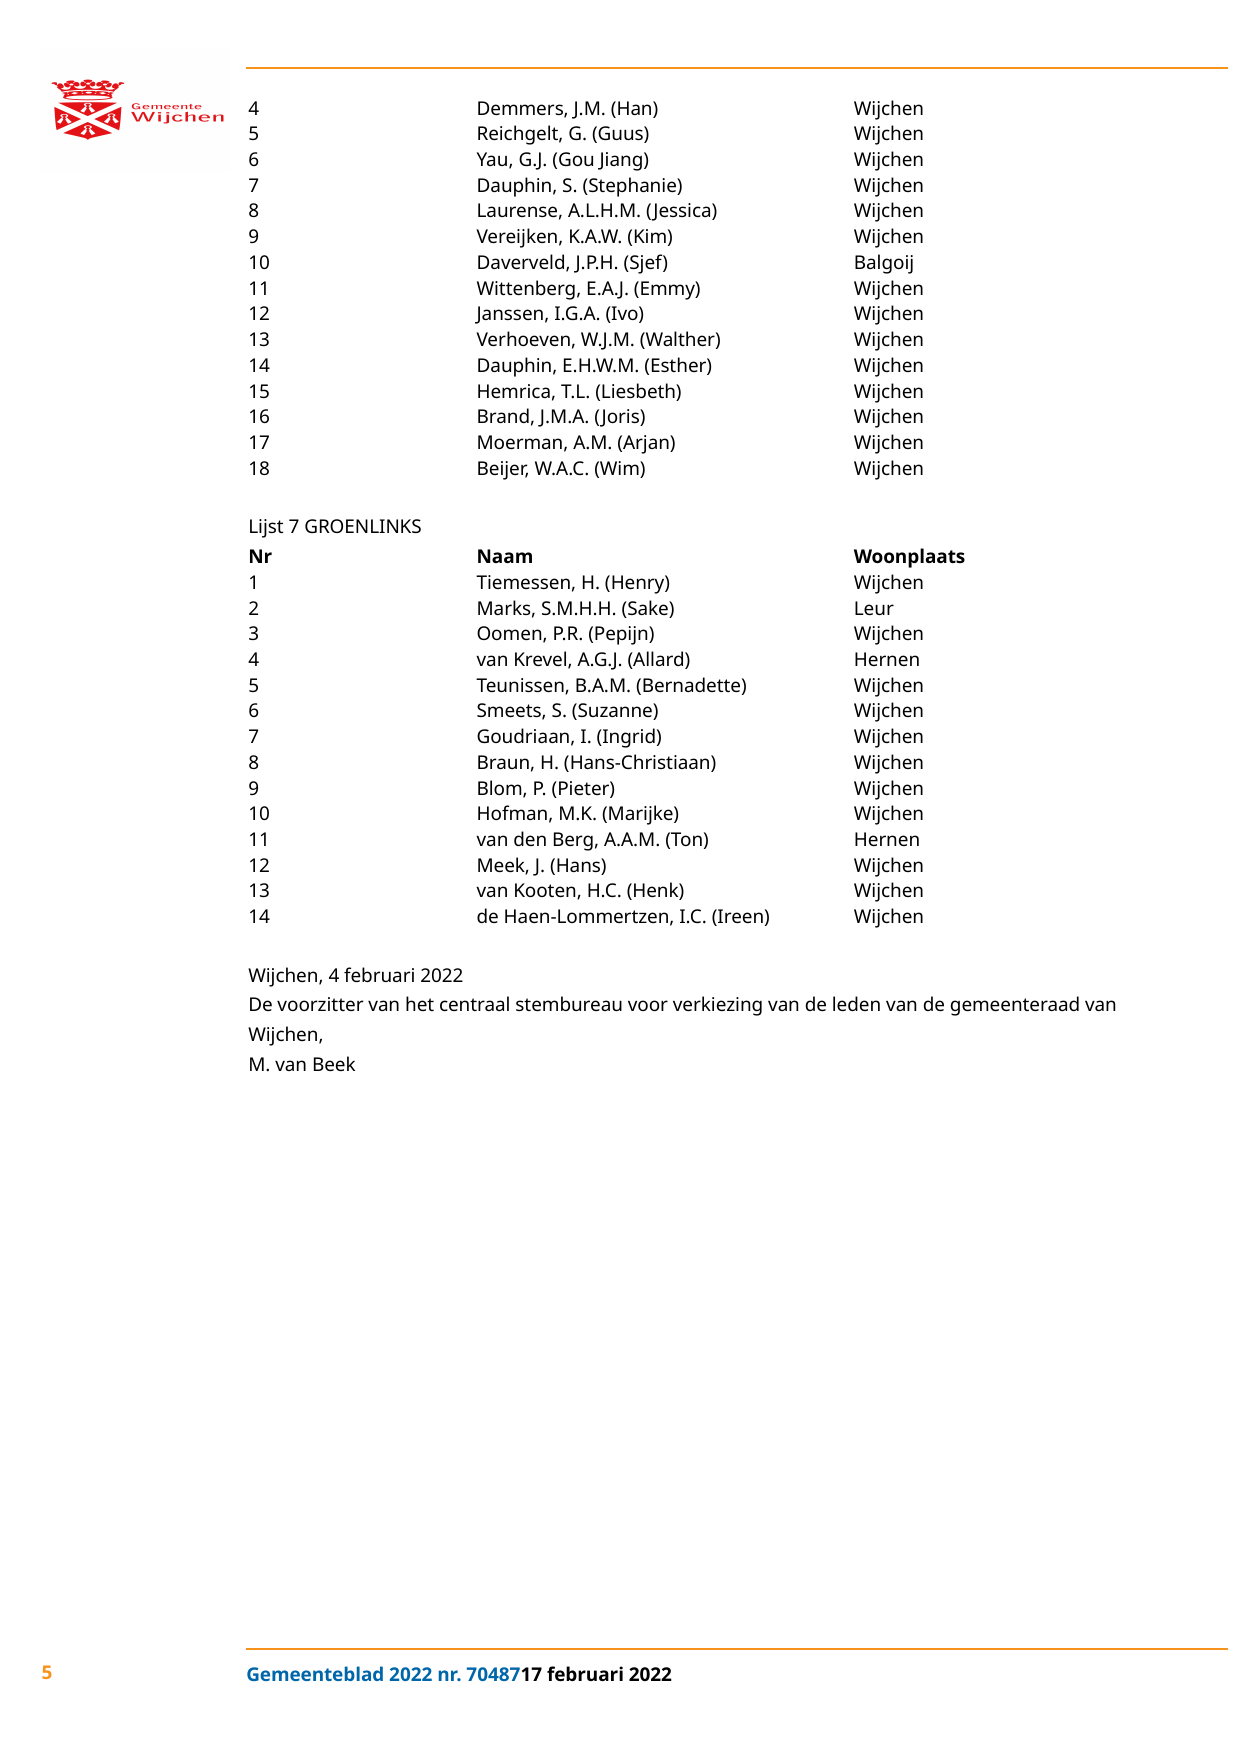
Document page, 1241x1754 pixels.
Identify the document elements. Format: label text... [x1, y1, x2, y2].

table_cell Oomen, P.R. (Pepijn) [476, 620, 854, 646]
table_cell Hernen [854, 826, 1152, 852]
table_cell 9 [248, 775, 476, 801]
table_cell Braun, H. (Hans-Christiaan) [476, 749, 854, 775]
table_cell Wijchen [854, 455, 1152, 481]
text De voorzitter van het centraal stembureau voor verkiezing van de leden van de gemeenteraad van Wijchen, [248, 992, 1152, 1047]
table_cell Balgoij [854, 249, 1152, 275]
table_cell 13 [248, 878, 476, 903]
table_cell Meek, J. (Hans) [476, 852, 854, 878]
table_cell Wijchen [854, 878, 1152, 903]
table_cell 13 [248, 326, 476, 352]
table_cell Hemrica, T.L. (Liesbeth) [476, 378, 854, 403]
table_cell van den Berg, A.A.M. (Ton) [476, 826, 854, 852]
table_cell van Kooten, H.C. (Henk) [476, 878, 854, 903]
table_cell 15 [248, 378, 476, 403]
table_cell 14 [248, 904, 476, 929]
table_cell Dauphin, E.H.W.M. (Esther) [476, 352, 854, 378]
table_cell Wijchen [854, 352, 1152, 378]
table_cell 18 [248, 455, 476, 481]
table_cell Wijchen [854, 429, 1152, 455]
table_cell 9 [248, 224, 476, 249]
table_cell Smeets, S. (Suzanne) [476, 698, 854, 723]
table_cell Wijchen [854, 224, 1152, 249]
table_cell 2 [248, 595, 476, 620]
table_cell Marks, S.M.H.H. (Sake) [476, 595, 854, 620]
text Wijchen, 4 februari 2022 [248, 962, 1152, 988]
table_cell 11 [248, 275, 476, 301]
table_cell 11 [248, 826, 476, 852]
table_cell Wijchen [854, 121, 1152, 146]
table_cell Wijchen [854, 326, 1152, 352]
table_header Woonplaats [854, 543, 1152, 569]
table_cell Wijchen [854, 775, 1152, 801]
text Lijst 7 GROENLINKS [248, 513, 1152, 539]
table_cell 8 [248, 198, 476, 223]
table_cell Daverveld, J.P.H. (Sjef) [476, 249, 854, 275]
table_cell Wijchen [854, 146, 1152, 172]
table_cell Wijchen [854, 275, 1152, 301]
table_cell 12 [248, 301, 476, 326]
table_cell Beijer, W.A.C. (Wim) [476, 455, 854, 481]
table_cell Vereijken, K.A.W. (Kim) [476, 224, 854, 249]
table_cell 5 [248, 672, 476, 698]
table_cell 7 [248, 723, 476, 749]
table_cell Laurense, A.L.H.M. (Jessica) [476, 198, 854, 223]
table_cell Reichgelt, G. (Guus) [476, 121, 854, 146]
table_header Nr [248, 543, 476, 569]
table_cell 8 [248, 749, 476, 775]
table_cell Wijchen [854, 723, 1152, 749]
table_cell Wijchen [854, 301, 1152, 326]
table_cell Hernen [854, 646, 1152, 672]
table_cell Wijchen [854, 620, 1152, 646]
table_cell 17 [248, 429, 476, 455]
table_cell 1 [248, 569, 476, 595]
table_cell Brand, J.M.A. (Joris) [476, 404, 854, 429]
table_cell Demmers, J.M. (Han) [476, 95, 854, 121]
table_cell 3 [248, 620, 476, 646]
table_cell Goudriaan, I. (Ingrid) [476, 723, 854, 749]
picture [41, 47, 231, 172]
table_cell 6 [248, 698, 476, 723]
table_cell 7 [248, 172, 476, 198]
table_cell Wijchen [854, 378, 1152, 403]
table_cell 4 [248, 646, 476, 672]
table_cell Leur [854, 595, 1152, 620]
table_cell Tiemessen, H. (Henry) [476, 569, 854, 595]
table_cell Blom, P. (Pieter) [476, 775, 854, 801]
table_cell van Krevel, A.G.J. (Allard) [476, 646, 854, 672]
table_cell 12 [248, 852, 476, 878]
table_cell Wittenberg, E.A.J. (Emmy) [476, 275, 854, 301]
table_cell Dauphin, S. (Stephanie) [476, 172, 854, 198]
table_header Naam [476, 543, 854, 569]
table_cell Wijchen [854, 172, 1152, 198]
table_cell 10 [248, 801, 476, 826]
text M. van Beek [248, 1051, 1152, 1076]
table_cell Wijchen [854, 749, 1152, 775]
table_cell Wijchen [854, 198, 1152, 223]
table_cell Wijchen [854, 569, 1152, 595]
table_cell Yau, G.J. (Gou Jiang) [476, 146, 854, 172]
table_cell Wijchen [854, 904, 1152, 929]
table_cell Hofman, M.K. (Marijke) [476, 801, 854, 826]
table_cell 5 [248, 121, 476, 146]
table_cell 4 [248, 95, 476, 121]
table_cell Wijchen [854, 852, 1152, 878]
table_cell 14 [248, 352, 476, 378]
table_cell Verhoeven, W.J.M. (Walther) [476, 326, 854, 352]
table_cell 10 [248, 249, 476, 275]
table_cell Wijchen [854, 404, 1152, 429]
table_cell de Haen-Lommertzen, I.C. (Ireen) [476, 904, 854, 929]
table_cell 16 [248, 404, 476, 429]
table_cell Wijchen [854, 801, 1152, 826]
table_cell Moerman, A.M. (Arjan) [476, 429, 854, 455]
table_cell Wijchen [854, 698, 1152, 723]
table_cell 6 [248, 146, 476, 172]
table_cell Wijchen [854, 95, 1152, 121]
table_cell Janssen, I.G.A. (Ivo) [476, 301, 854, 326]
table_cell Teunissen, B.A.M. (Bernadette) [476, 672, 854, 698]
table_cell Wijchen [854, 672, 1152, 698]
